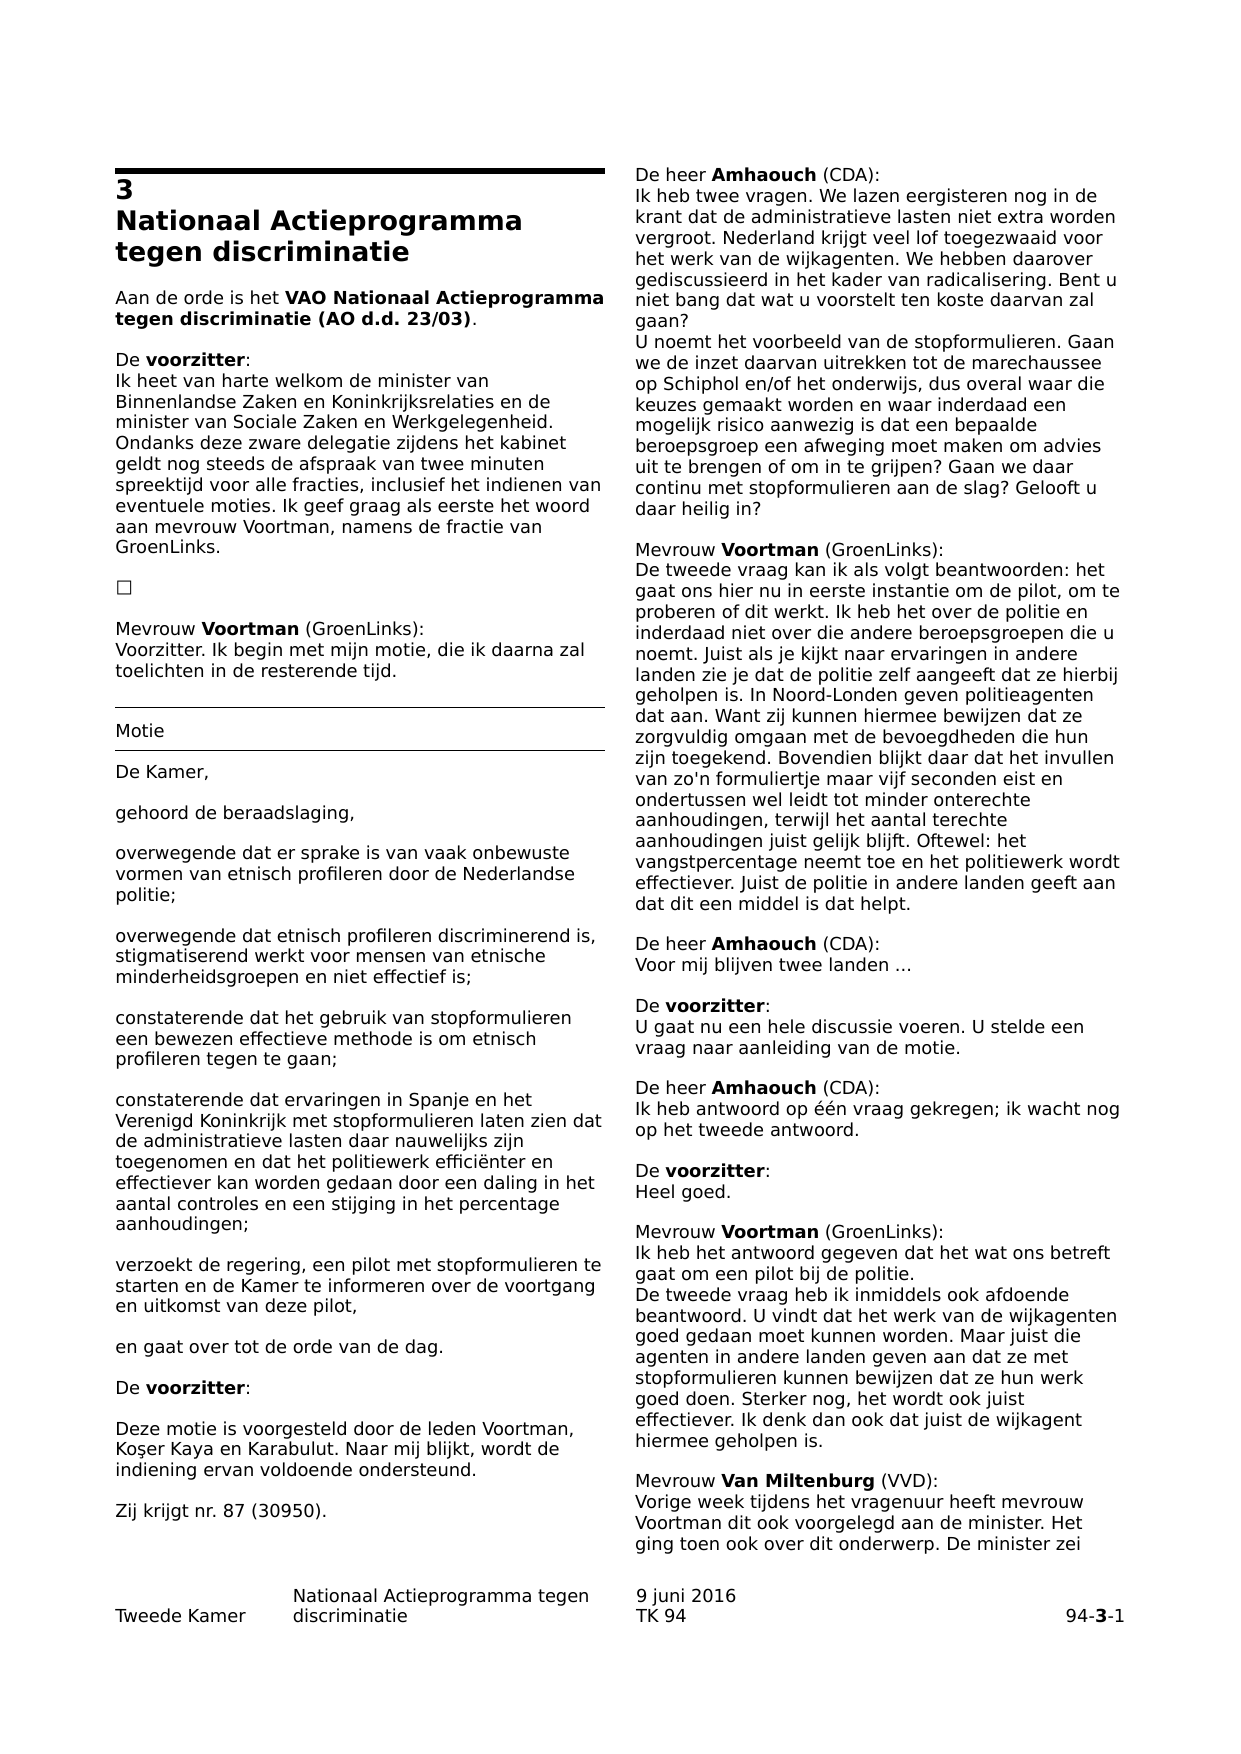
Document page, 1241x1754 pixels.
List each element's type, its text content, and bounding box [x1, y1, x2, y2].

text De tweede vraag kan ik als volgt beantwoorden: het gaat ons hier nu in eerste instantie om de pilot, om te proberen of dit werkt. Ik heb het over de politie en inderdaad niet over die andere beroepsgroepen die u noemt. Juist als je kijkt naar ervaringen in andere landen zie je dat de politie zelf aangeeft dat ze hierbij geholpen is. In Noord-Londen geven politieagenten dat aan. Want zij kunnen hiermee bewijzen dat ze zorgvuldig omgaan met de bevoegdheden die hun zijn toegekend. Bovendien blijkt daar dat het invullen van zo'n formuliertje maar vijf seconden eist en ondertussen wel leidt tot minder onterechte aanhoudingen, terwijl het aantal terechte aanhoudingen juist gelijk blijft. Oftewel: het vangstpercentage neemt toe en het politiewerk wordt effectiever. Juist de politie in andere landen geeft aan dat dit een middel is dat helpt. [635, 560, 1125, 914]
text Motie [115, 721, 605, 742]
text ⬜ [115, 578, 605, 599]
text Voor mij blijven twee landen ... [635, 955, 1125, 976]
text Ik heb het antwoord gegeven dat het wat ons betreft gaat om een pilot bij de politie. [635, 1243, 1125, 1284]
text De voorzitter: [635, 996, 1125, 1017]
text U noemt het voorbeeld van de stopformulieren. Gaan we de inzet daarvan uitrekken tot de marechaussee op Schiphol en/of het onderwijs, dus overal waar die keuzes gemaakt worden en waar inderdaad een mogelijk risico aanwezig is dat een bepaalde beroepsgroep een afweging moet maken om advies uit te brengen of om in te grijpen? Gaan we daar continu met stopformulieren aan de slag? Gelooft u daar heilig in? [635, 332, 1125, 519]
text Mevrouw Voortman (GroenLinks): [115, 619, 605, 639]
text Deze motie is voorgesteld door de leden Voortman, Koşer Kaya en Karabulut. Naar mij blijkt, wordt de indiening ervan voldoende ondersteund. [115, 1418, 605, 1481]
text gehoord de beraadslaging, [115, 802, 605, 823]
text De Kamer, [115, 762, 605, 782]
text Zij krijgt nr. 87 (30950). [115, 1501, 605, 1521]
text overwegende dat etnisch profileren discriminerend is, stigmatiserend werkt voor mensen van etnische minderheidsgroepen en niet effectief is; [115, 925, 605, 988]
text constaterende dat het gebruik van stopformulieren een bewezen effectieve methode is om etnisch profileren tegen te gaan; [115, 1008, 605, 1070]
text Ik heet van harte welkom de minister van Binnenlandse Zaken en Koninkrijksrelaties en de minister van Sociale Zaken en Werkgelegenheid. Ondanks deze zware delegatie zijdens het kabinet geldt nog steeds de afspraak van twee minuten spreektijd voor alle fracties, inclusief het indienen van eventuele moties. Ik geef graag als eerste het woord aan mevrouw Voortman, namens de fractie van GroenLinks. [115, 371, 605, 558]
text De heer Amhaouch (CDA): [635, 1078, 1125, 1099]
text Voorzitter. Ik begin met mijn motie, die ik daarna zal toelichten in de resterende tijd. [115, 639, 605, 681]
text De voorzitter: [115, 350, 605, 371]
text verzoekt de regering, een pilot met stopformulieren te starten en de Kamer te informeren over de voortgang en uitkomst van deze pilot, [115, 1255, 605, 1317]
text De heer Amhaouch (CDA): [635, 165, 1125, 186]
text De tweede vraag heb ik inmiddels ook afdoende beantwoord. U vindt dat het werk van de wijkagenten goed gedaan moet kunnen worden. Maar juist die agenten in andere landen geven aan dat ze met stopformulieren kunnen bewijzen dat ze hun werk goed doen. Sterker nog, het wordt ook juist effectiever. Ik denk dan ook dat juist de wijkagent hiermee geholpen is. [635, 1284, 1125, 1451]
text Mevrouw Voortman (GroenLinks): [635, 1222, 1125, 1243]
text Ik heb antwoord op één vraag gekregen; ik wacht nog op het tweede antwoord. [635, 1099, 1125, 1141]
text U gaat nu een hele discussie voeren. U stelde een vraag naar aanleiding van de motie. [635, 1017, 1125, 1058]
text De heer Amhaouch (CDA): [635, 934, 1125, 955]
title 3 Nationaal Actieprogramma tegen discriminatie [115, 174, 605, 268]
text De voorzitter: [115, 1378, 605, 1398]
text en gaat over tot de orde van de dag. [115, 1337, 605, 1358]
text Ik heb twee vragen. We lazen eergisteren nog in de krant dat de administratieve lasten niet extra worden vergroot. Nederland krijgt veel lof toegezwaaid voor het werk van de wijkagenten. We hebben daarover gediscussieerd in het kader van radicalisering. Bent u niet bang dat wat u voorstelt ten koste daarvan zal gaan? [635, 186, 1125, 332]
text constaterende dat ervaringen in Spanje en het Verenigd Koninkrijk met stopformulieren laten zien dat de administratieve lasten daar nauwelijks zijn toegenomen en dat het politiewerk efficiënter en effectiever kan worden gedaan door een daling in het aantal controles en een stijging in het percentage aanhoudingen; [115, 1090, 605, 1235]
text De voorzitter: [635, 1161, 1125, 1181]
text Mevrouw Van Miltenburg (VVD): [635, 1471, 1125, 1492]
text Heel goed. [635, 1181, 1125, 1202]
text overwegende dat er sprake is van vaak onbewuste vormen van etnisch profileren door de Nederlandse politie; [115, 843, 605, 905]
text Mevrouw Voortman (GroenLinks): [635, 539, 1125, 560]
text Vorige week tijdens het vragenuur heeft mevrouw Voortman dit ook voorgelegd aan de minister. Het ging toen ook over dit onderwerp. De minister zei [635, 1492, 1125, 1554]
text Aan de orde is het VAO Nationaal Actieprogramma tegen discriminatie (AO d.d. 23/03). [115, 288, 605, 330]
